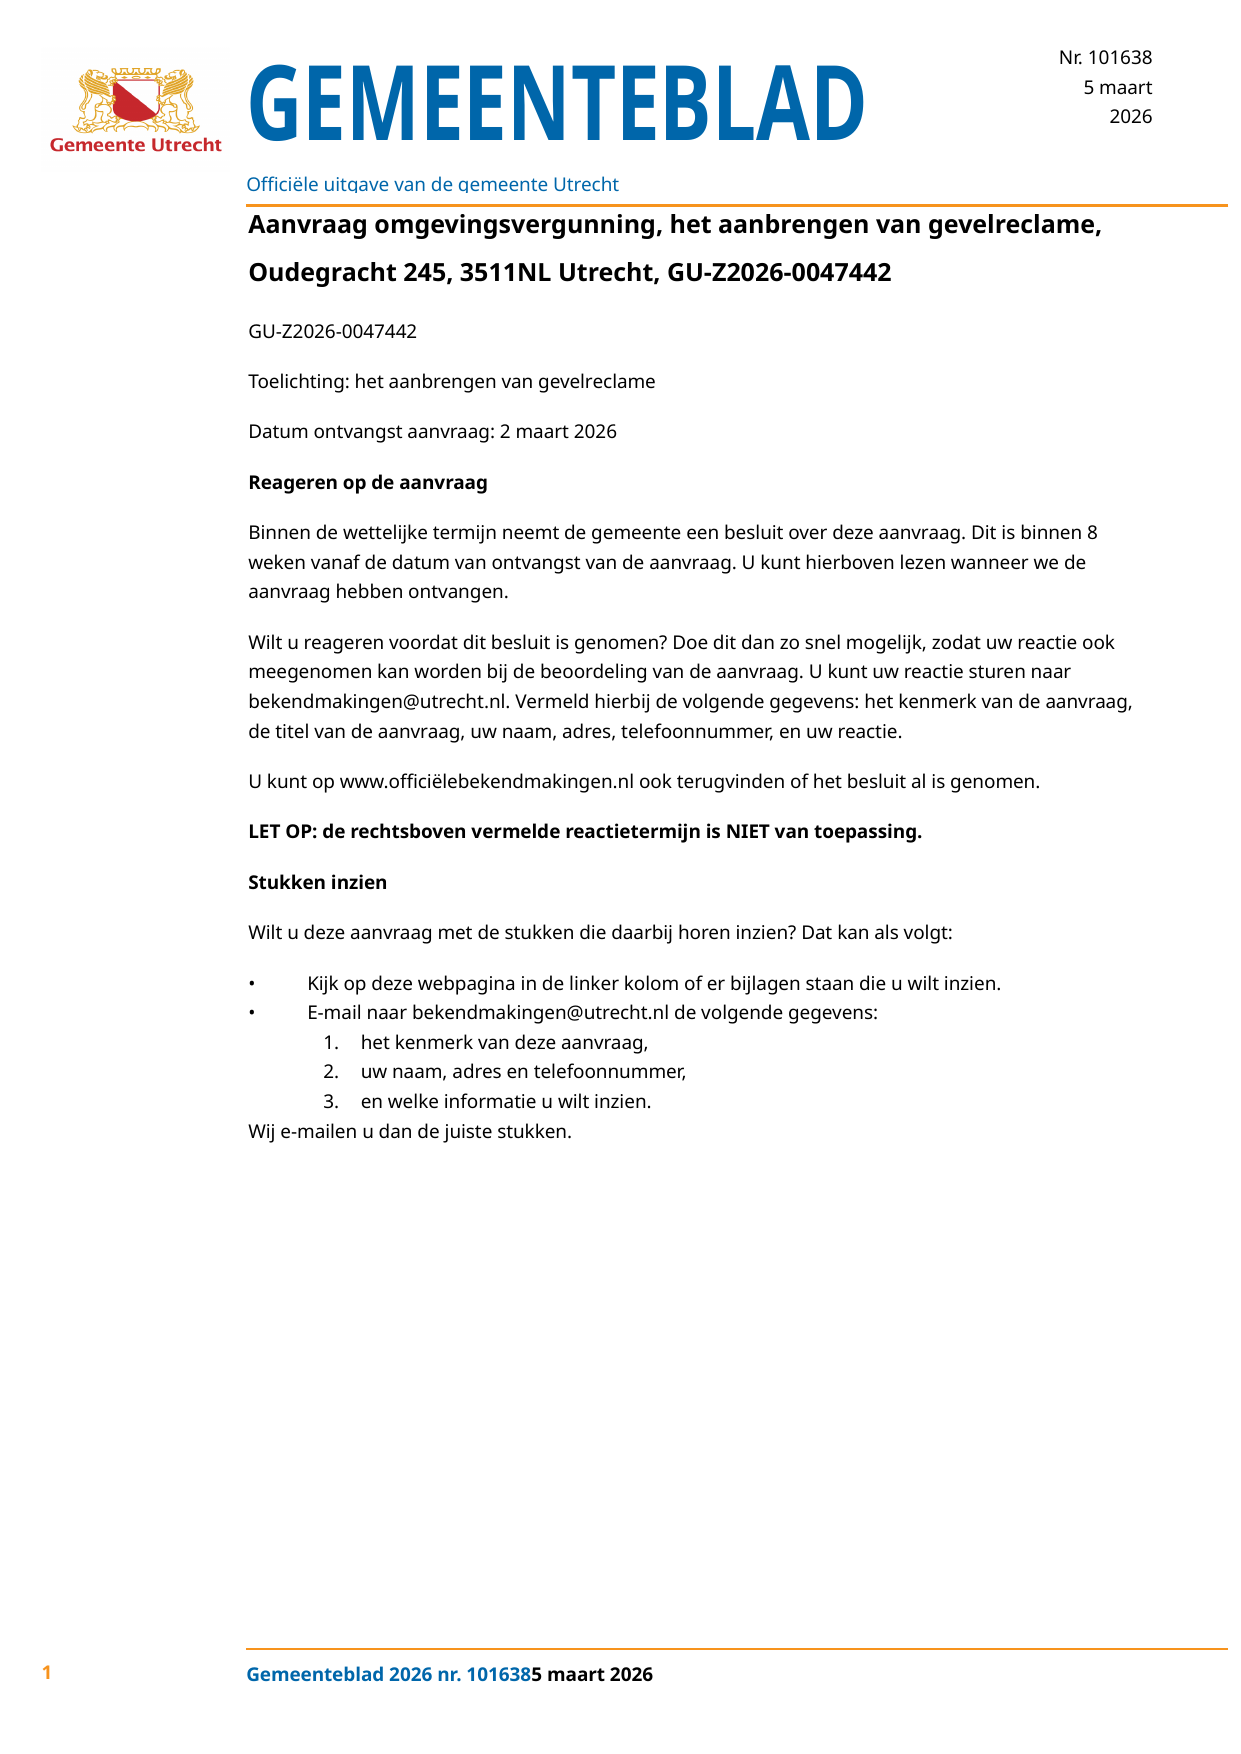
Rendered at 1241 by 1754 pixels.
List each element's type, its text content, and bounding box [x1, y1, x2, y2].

text Stukken inzien [248, 869, 1152, 895]
text Datum ontvangst aanvraag: 2 maart 2026 [248, 419, 1152, 444]
text Wilt u deze aanvraag met de stukken die daarbij horen inzien? Dat kan als volgt: [248, 919, 1152, 945]
text Wij e-mailen u dan de juiste stukken. [248, 1118, 1152, 1144]
text Wilt u reageren voordat dit besluit is genomen? Doe dit dan zo snel mogelijk, zodat uw reactie ook meegenomen kan worden bij de beoordeling van de aanvraag. U kunt uw reactie sturen naar bekendmakingen@utrecht.nl. Vermeld hierbij de volgende gegevens: het kenmerk van de aanvraag, de titel van de aanvraag, uw naam, adres, telefoonnummer, en uw reactie. [248, 629, 1152, 744]
list E-mail naar bekendmakingen@utrecht.nl de volgende gegevens: [248, 999, 1152, 1025]
list het kenmerk van deze aanvraag, [323, 1029, 1152, 1055]
text Toelichting: het aanbrengen van gevelreclame [248, 368, 1152, 394]
picture [41, 47, 231, 172]
list en welke informatie u wilt inzien. [323, 1088, 1152, 1114]
text Reageren op de aanvraag [248, 469, 1152, 495]
text LET OP: de rechtsboven vermelde reactietermijn is NIET van toepassing. [248, 819, 1152, 844]
text Binnen de wettelijke termijn neemt de gemeente een besluit over deze aanvraag. Dit is binnen 8 weken vanaf de datum van ontvangst van de aanvraag. U kunt hierboven lezen wanneer we de aanvraag hebben ontvangen. [248, 519, 1152, 604]
list uw naam, adres en telefoonnummer, [323, 1059, 1152, 1084]
text GU-Z2026-0047442 [248, 318, 1152, 344]
text Aanvraag omgevingsvergunning, het aanbrengen van gevelreclame, Oudegracht 245, 3511NL Utrecht, GU-Z2026-0047442 [248, 207, 1152, 288]
list Kijk op deze webpagina in de linker kolom of er bijlagen staan die u wilt inzien. [248, 970, 1152, 996]
text U kunt op www.officiëlebekendmakingen.nl ook terugvinden of het besluit al is genomen. [248, 768, 1152, 794]
